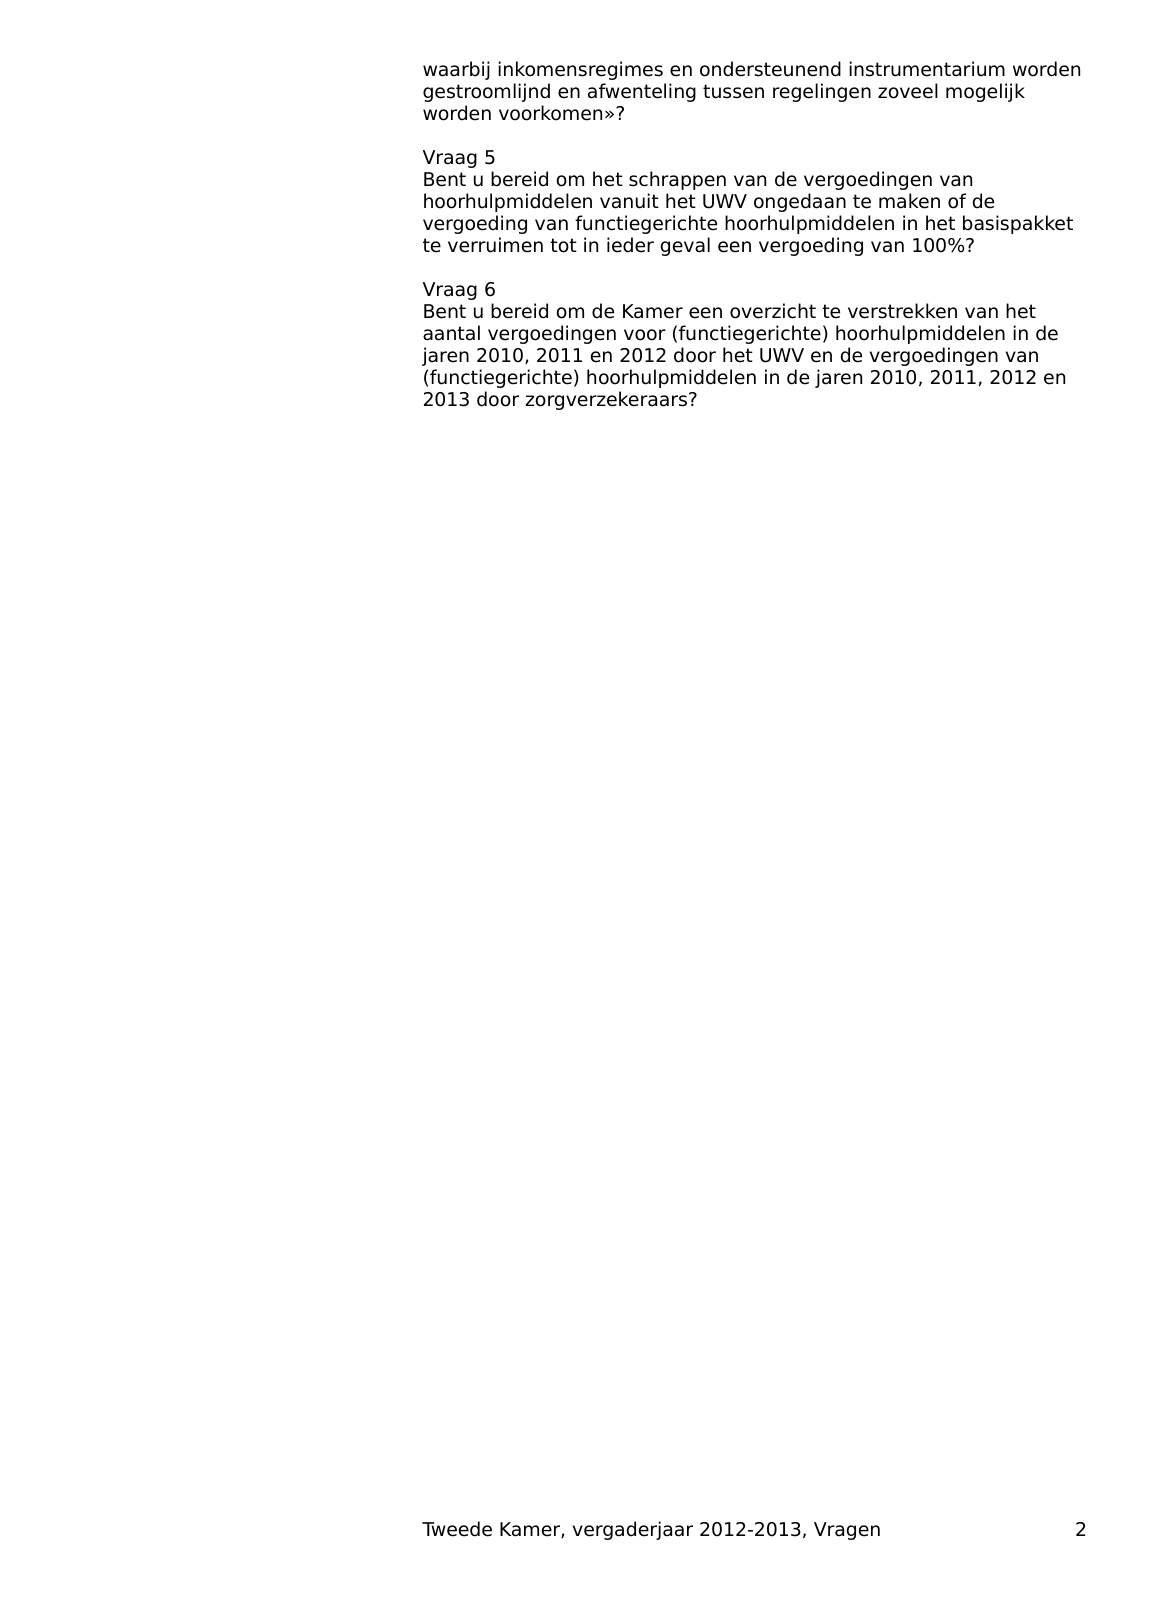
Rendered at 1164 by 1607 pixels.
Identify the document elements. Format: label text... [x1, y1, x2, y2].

text Vraag 6 [422, 279, 1087, 301]
text Bent u bereid om de Kamer een overzicht te verstrekken van het aantal vergoedingen voor (functiegerichte) hoorhulpmiddelen in de jaren 2010, 2011 en 2012 door het UWV en de vergoedingen van (functiegerichte) hoorhulpmiddelen in de jaren 2010, 2011, 2012 en 2013 door zorgverzekeraars? [422, 301, 1087, 411]
text Bent u bereid om het schrappen van de vergoedingen van hoorhulpmiddelen vanuit het UWV ongedaan te maken of de vergoeding van functiegerichte hoorhulpmiddelen in het basispakket te verruimen tot in ieder geval een vergoeding van 100%? [422, 169, 1087, 257]
text Vraag 5 [422, 147, 1087, 169]
text waarbij inkomensregimes en ondersteunend instrumentarium worden gestroomlijnd en afwenteling tussen regelingen zoveel mogelijk worden voorkomen»? [422, 59, 1087, 125]
